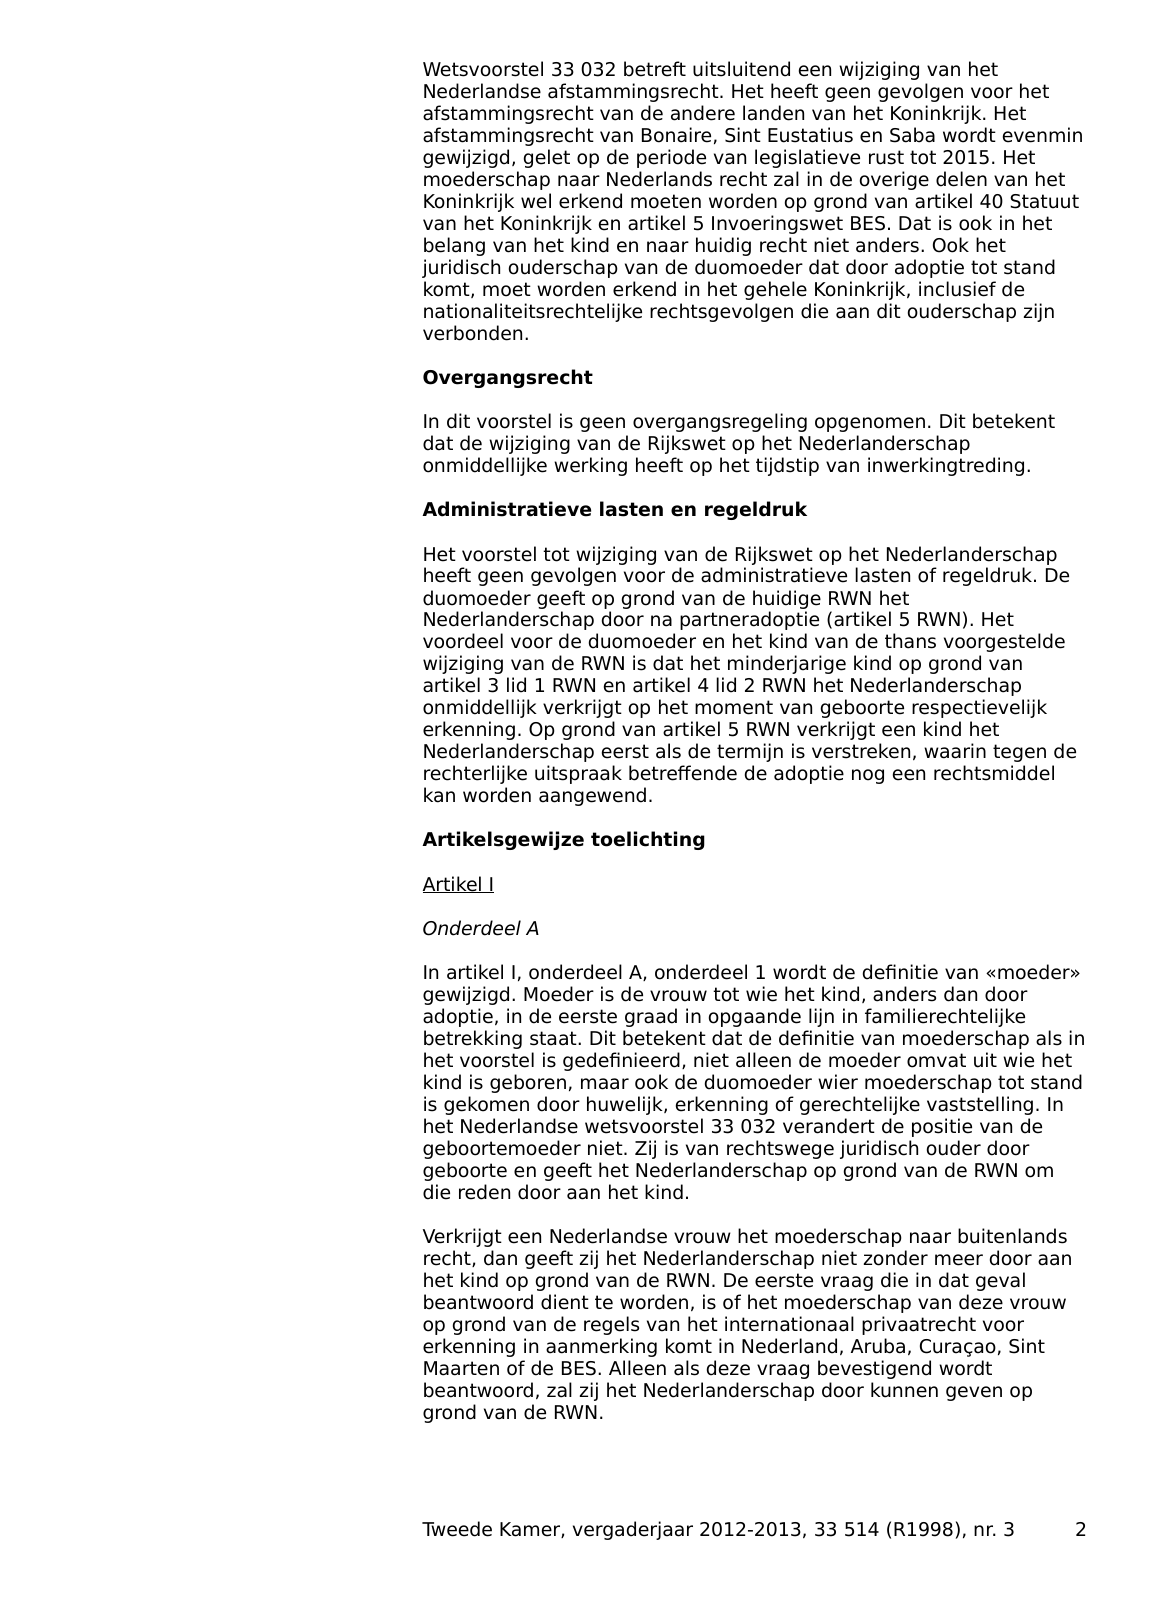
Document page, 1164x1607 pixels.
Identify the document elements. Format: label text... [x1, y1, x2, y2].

subtitle Artikelsgewijze toelichting [422, 829, 1087, 851]
subtitle Artikel I [422, 873, 1087, 896]
text Verkrijgt een Nederlandse vrouw het moederschap naar buitenlands recht, dan geeft zij het Nederlanderschap niet zonder meer door aan het kind op grond van de RWN. De eerste vraag die in dat geval beantwoord dient te worden, is of het moederschap van deze vrouw op grond van de regels van het internationaal privaatrecht voor erkenning in aanmerking komt in Nederland, Aruba, Curaçao, Sint Maarten of de BES. Alleen als deze vraag bevestigend wordt beantwoord, zal zij het Nederlanderschap door kunnen geven op grond van de RWN. [422, 1226, 1087, 1424]
text Het voorstel tot wijziging van de Rijkswet op het Nederlanderschap heeft geen gevolgen voor de administratieve lasten of regeldruk. De duomoeder geeft op grond van de huidige RWN het Nederlanderschap door na partneradoptie (artikel 5 RWN). Het voordeel voor de duomoeder en het kind van de thans voorgestelde wijziging van de RWN is dat het minderjarige kind op grond van artikel 3 lid 1 RWN en artikel 4 lid 2 RWN het Nederlanderschap onmiddellijk verkrijgt op het moment van geboorte respectievelijk erkenning. Op grond van artikel 5 RWN verkrijgt een kind het Nederlanderschap eerst als de termijn is verstreken, waarin tegen de rechterlijke uitspraak betreffende de adoptie nog een rechtsmiddel kan worden aangewend. [422, 543, 1087, 807]
subtitle Administratieve lasten en regeldruk [422, 499, 1087, 521]
text In dit voorstel is geen overgangsregeling opgenomen. Dit betekent dat de wijziging van de Rijkswet op het Nederlanderschap onmiddellijke werking heeft op het tijdstip van inwerkingtreding. [422, 411, 1087, 477]
subtitle Overgangsrecht [422, 367, 1087, 389]
text Wetsvoorstel 33 032 betreft uitsluitend een wijziging van het Nederlandse afstammingsrecht. Het heeft geen gevolgen voor het afstammingsrecht van de andere landen van het Koninkrijk. Het afstammingsrecht van Bonaire, Sint Eustatius en Saba wordt evenmin gewijzigd, gelet op de periode van legislatieve rust tot 2015. Het moederschap naar Nederlands recht zal in de overige delen van het Koninkrijk wel erkend moeten worden op grond van artikel 40 Statuut van het Koninkrijk en artikel 5 Invoeringswet BES. Dat is ook in het belang van het kind en naar huidig recht niet anders. Ook het juridisch ouderschap van de duomoeder dat door adoptie tot stand komt, moet worden erkend in het gehele Koninkrijk, inclusief de nationaliteitsrechtelijke rechtsgevolgen die aan dit ouderschap zijn verbonden. [422, 59, 1087, 345]
text In artikel I, onderdeel A, onderdeel 1 wordt de definitie van «moeder» gewijzigd. Moeder is de vrouw tot wie het kind, anders dan door adoptie, in de eerste graad in opgaande lijn in familierechtelijke betrekking staat. Dit betekent dat de definitie van moederschap als in het voorstel is gedefinieerd, niet alleen de moeder omvat uit wie het kind is geboren, maar ook de duomoeder wier moederschap tot stand is gekomen door huwelijk, erkenning of gerechtelijke vaststelling. In het Nederlandse wetsvoorstel 33 032 verandert de positie van de geboortemoeder niet. Zij is van rechtswege juridisch ouder door geboorte en geeft het Nederlanderschap op grond van de RWN om die reden door aan het kind. [422, 962, 1087, 1204]
subtitle Onderdeel A [422, 918, 1087, 940]
